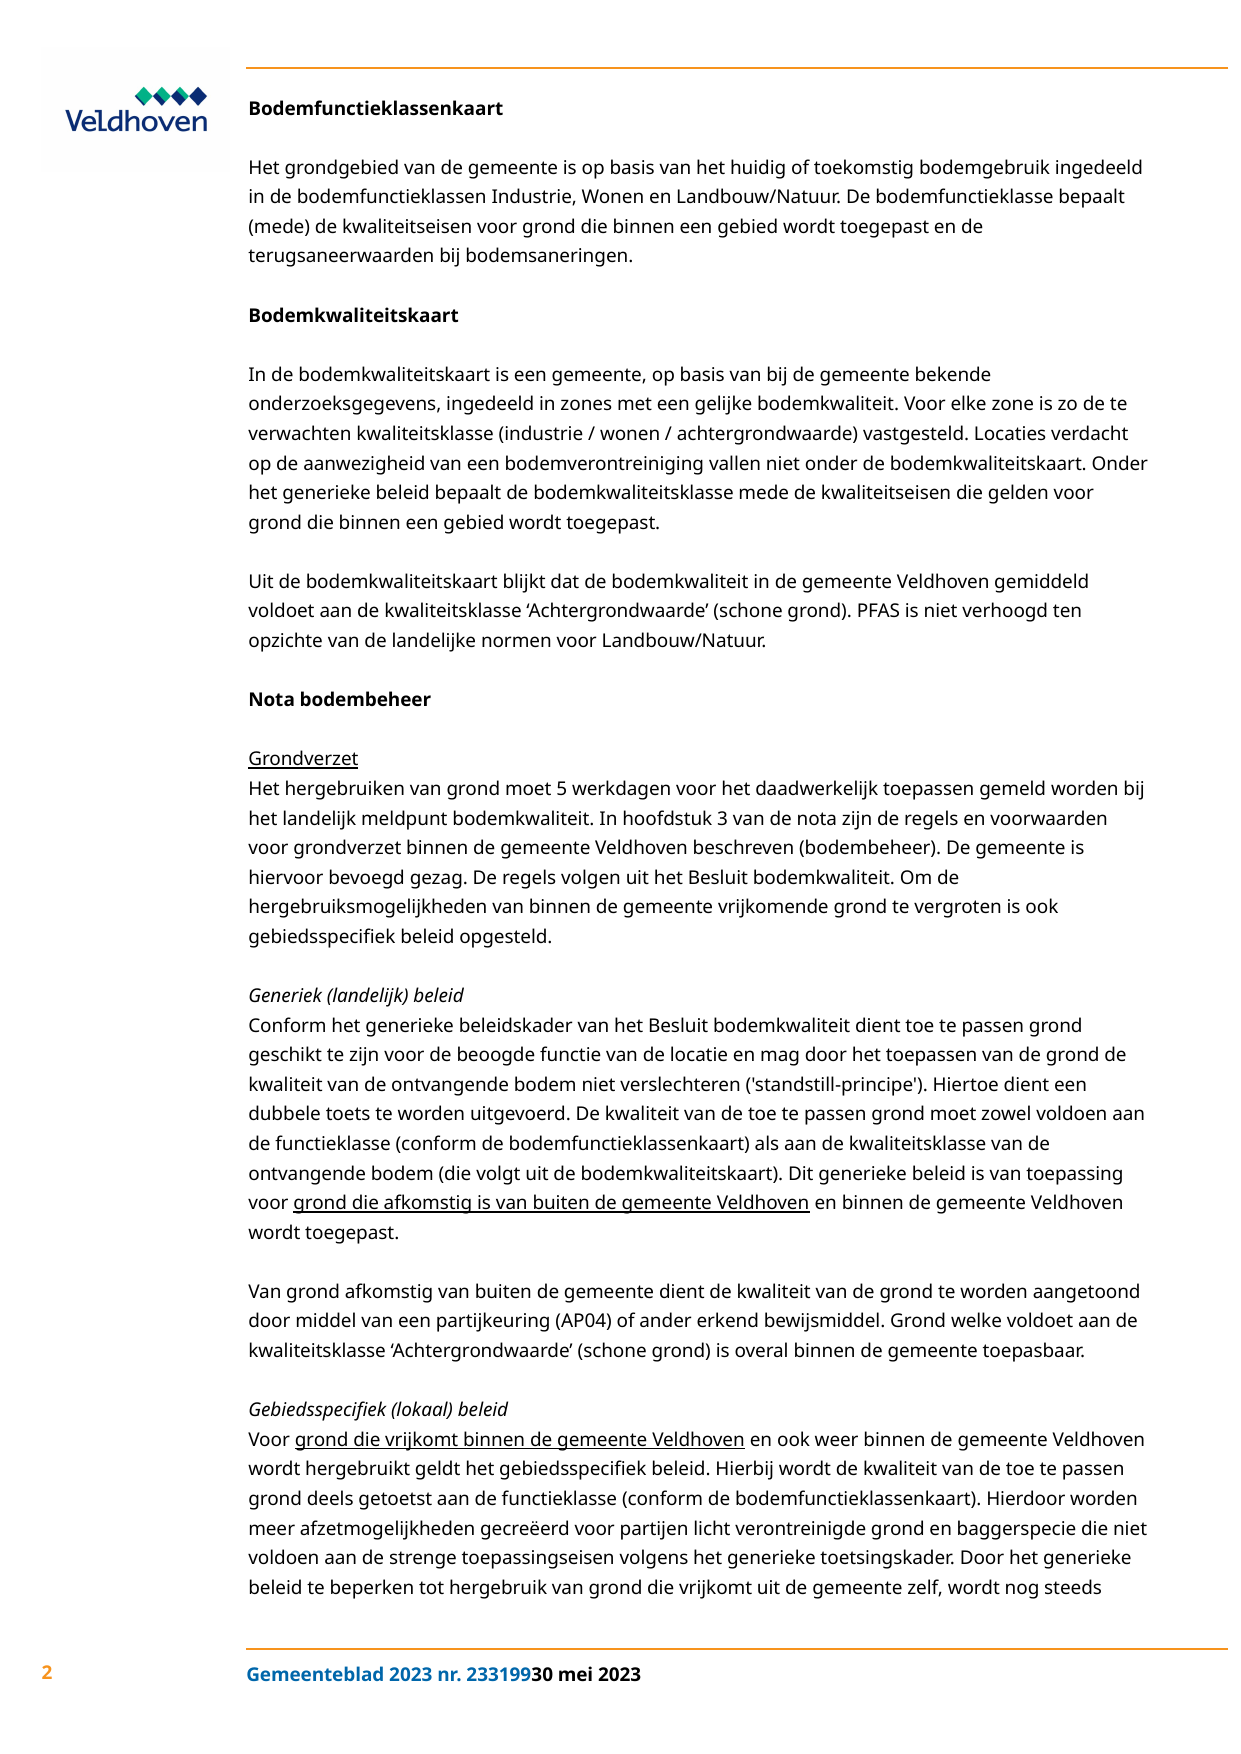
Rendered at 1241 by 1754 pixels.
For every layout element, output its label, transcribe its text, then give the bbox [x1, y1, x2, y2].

text Van grond afkomstig van buiten de gemeente dient de kwaliteit van de grond te worden aangetoond door middel van een partijkeuring (AP04) of ander erkend bewijsmiddel. Grond welke voldoet aan de kwaliteitsklasse ‘Achtergrondwaarde’ (schone grond) is overal binnen de gemeente toepasbaar. [248, 1278, 1152, 1363]
text Bodemfunctieklassenkaart [248, 95, 1152, 121]
text Nota bodembeheer [248, 686, 1152, 712]
text Het grondgebied van de gemeente is op basis van het huidig of toekomstig bodemgebruik ingedeeld in de bodemfunctieklassen Industrie, Wonen en Landbouw/Natuur. De bodemfunctieklasse bepaalt (mede) de kwaliteitseisen voor grond die binnen een gebied wordt toegepast en de terugsaneerwaarden bij bodemsaneringen. [248, 154, 1152, 268]
text Generiek (landelijk) beleid [248, 982, 1152, 1008]
text Uit de bodemkwaliteitskaart blijkt dat de bodemkwaliteit in de gemeente Veldhoven gemiddeld voldoet aan de kwaliteitsklasse ‘Achtergrondwaarde’ (schone grond). PFAS is niet verhoogd ten opzichte van de landelijke normen voor Landbouw/Natuur. [248, 568, 1152, 653]
text Conform het generieke beleidskader van het Besluit bodemkwaliteit dient toe te passen grond geschikt te zijn voor de beoogde functie van de locatie en mag door het toepassen van de grond de kwaliteit van de ontvangende bodem niet verslechteren ('standstill-principe'). Hiertoe dient een dubbele toets te worden uitgevoerd. De kwaliteit van de toe te passen grond moet zowel voldoen aan de functieklasse (conform de bodemfunctieklassenkaart) als aan de kwaliteitsklasse van de ontvangende bodem (die volgt uit de bodemkwaliteitskaart). Dit generieke beleid is van toepassing voor grond die afkomstig is van buiten de gemeente Veldhoven en binnen de gemeente Veldhoven wordt toegepast. [248, 1012, 1152, 1245]
text In de bodemkwaliteitskaart is een gemeente, op basis van bij de gemeente bekende onderzoeksgegevens, ingedeeld in zones met een gelijke bodemkwaliteit. Voor elke zone is zo de te verwachten kwaliteitsklasse (industrie / wonen / achtergrondwaarde) vastgesteld. Locaties verdacht op de aanwezigheid van een bodemverontreiniging vallen niet onder de bodemkwaliteitskaart. Onder het generieke beleid bepaalt de bodemkwaliteitsklasse mede de kwaliteitseisen die gelden voor grond die binnen een gebied wordt toegepast. [248, 361, 1152, 535]
text Grondverzet [248, 746, 1152, 771]
text Voor grond die vrijkomt binnen de gemeente Veldhoven en ook weer binnen de gemeente Veldhoven wordt hergebruikt geldt het gebiedsspecifiek beleid. Hierbij wordt de kwaliteit van de toe te passen grond deels getoetst aan de functieklasse (conform de bodemfunctieklassenkaart). Hierdoor worden meer afzetmogelijkheden gecreëerd voor partijen licht verontreinigde grond en baggerspecie die niet voldoen aan de strenge toepassingseisen volgens het generieke toetsingskader. Door het generieke beleid te beperken tot hergebruik van grond die vrijkomt uit de gemeente zelf, wordt nog steeds [248, 1426, 1152, 1600]
text Gebiedsspecifiek (lokaal) beleid [248, 1396, 1152, 1422]
picture [41, 47, 231, 172]
text Bodemkwaliteitskaart [248, 302, 1152, 328]
text Het hergebruiken van grond moet 5 werkdagen voor het daadwerkelijk toepassen gemeld worden bij het landelijk meldpunt bodemkwaliteit. In hoofdstuk 3 van de nota zijn de regels en voorwaarden voor grondverzet binnen de gemeente Veldhoven beschreven (bodembeheer). De gemeente is hiervoor bevoegd gezag. De regels volgen uit het Besluit bodemkwaliteit. Om de hergebruiksmogelijkheden van binnen de gemeente vrijkomende grond te vergroten is ook gebiedsspecifiek beleid opgesteld. [248, 775, 1152, 949]
